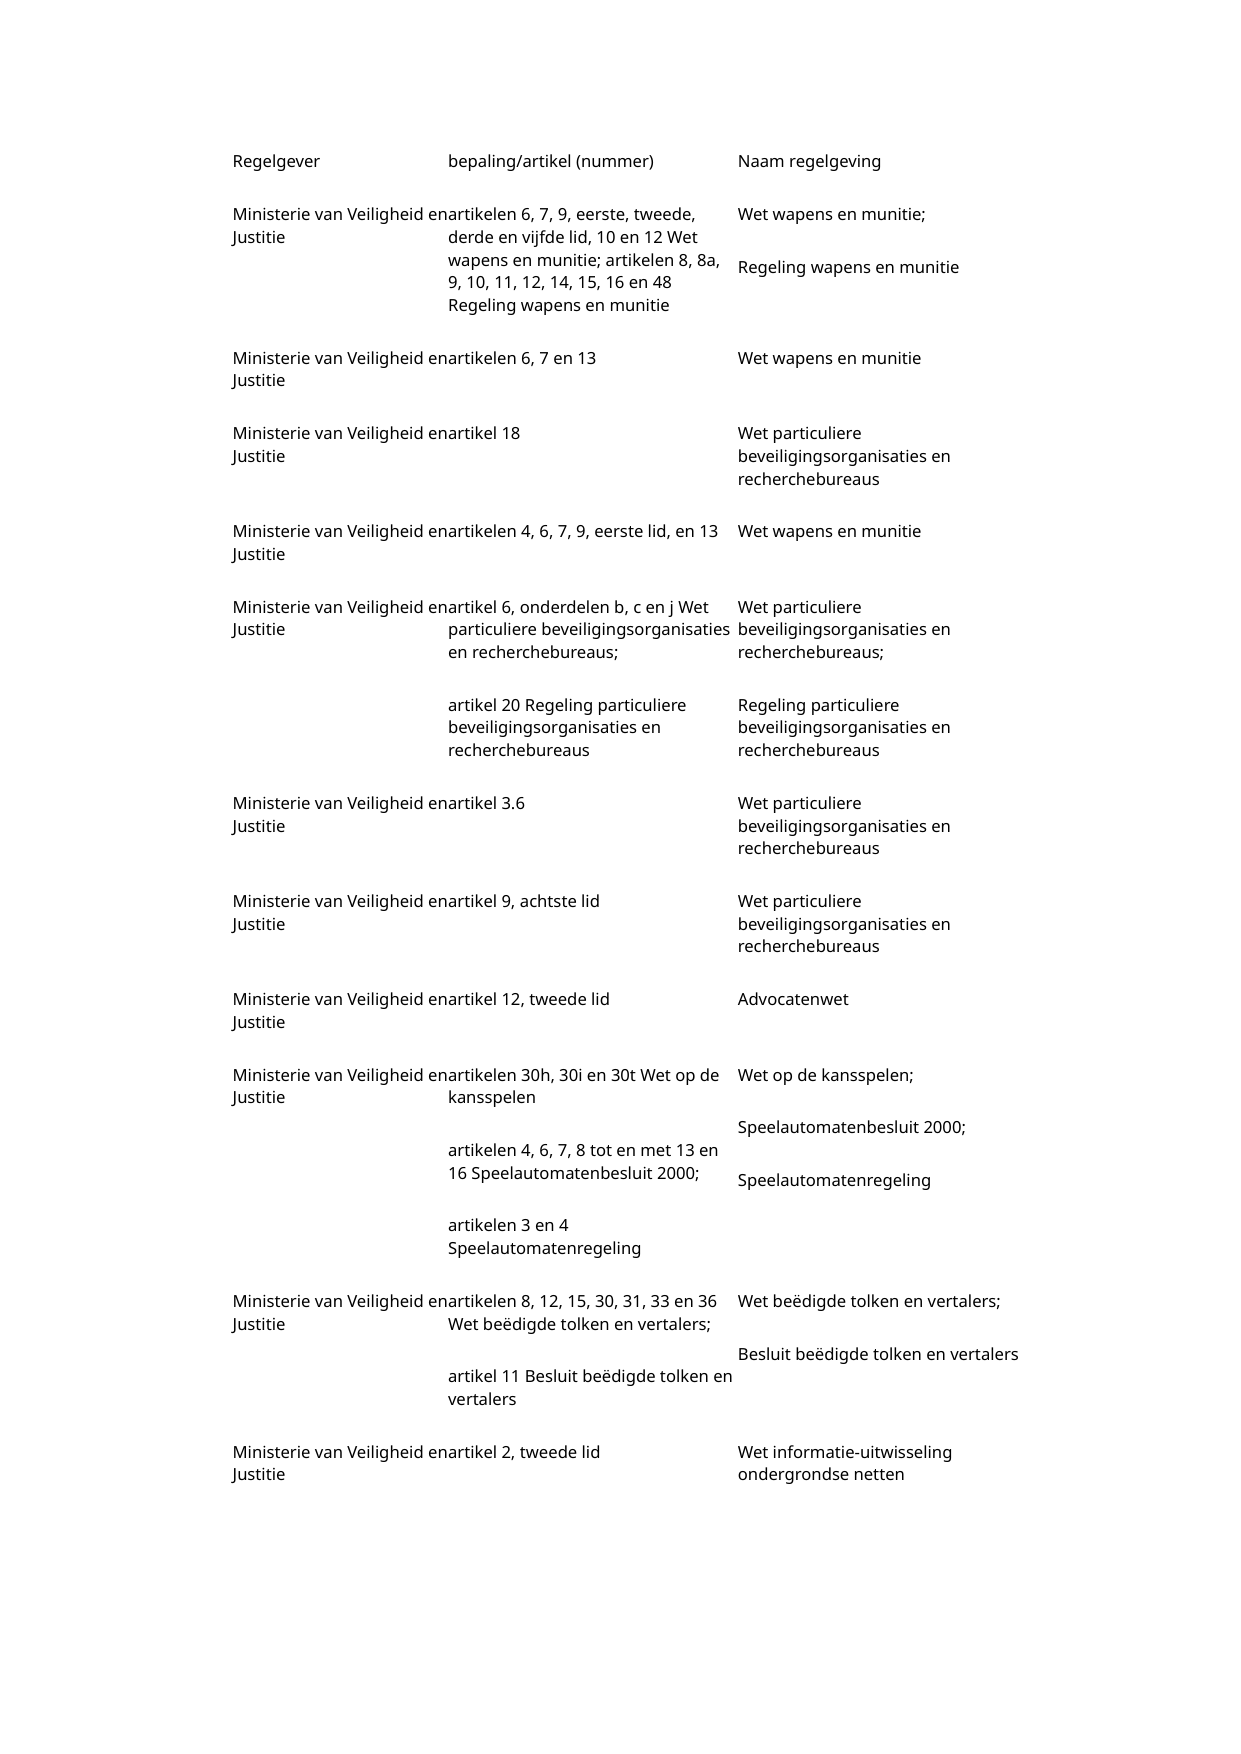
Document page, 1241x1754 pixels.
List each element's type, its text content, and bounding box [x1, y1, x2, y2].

table_cell artikelen 6, 7, 9, eerste, tweede, derde en vijfde lid, 10 en 12 Wet wapens en munitie; artikelen 8, 8a, 9, 10, 11, 12, 14, 15, 16 en 48 Regeling wapens en munitie [448, 203, 738, 346]
table_cell artikelen 8, 12, 15, 30, 31, 33 en 36 Wet beëdigde tolken en vertalers; artikel 11 Besluit beëdigde tolken en vertalers [448, 1289, 738, 1440]
table_header Naam regelgeving [738, 150, 1053, 203]
table_cell artikelen 30h, 30i en 30t Wet op de kansspelen artikelen 4, 6, 7, 8 tot en met 13 en 16 Speelautomatenbesluit 2000; artikelen 3 en 4 Speelautomatenregeling [448, 1063, 738, 1289]
table_cell Ministerie van Veiligheid en Justitie [233, 422, 448, 520]
table_cell Wet op de kansspelen; Speelautomatenbesluit 2000; Speelautomatenregeling [738, 1063, 1053, 1289]
table_cell Ministerie van Veiligheid en Justitie [233, 595, 448, 791]
table_cell Ministerie van Veiligheid en Justitie [233, 1063, 448, 1289]
table_cell Wet wapens en munitie; Regeling wapens en munitie [738, 203, 1053, 346]
table_cell Wet wapens en munitie [738, 520, 1053, 595]
table_cell artikel 9, achtste lid [448, 890, 738, 988]
table_cell Ministerie van Veiligheid en Justitie [233, 520, 448, 595]
table_cell Ministerie van Veiligheid en Justitie [233, 988, 448, 1063]
table_cell Ministerie van Veiligheid en Justitie [233, 203, 448, 346]
table_cell Wet wapens en munitie [738, 346, 1053, 422]
table_cell Ministerie van Veiligheid en Justitie [233, 890, 448, 988]
table_cell Wet particuliere beveiligingsorganisaties en recherchebureaus [738, 890, 1053, 988]
table_cell Ministerie van Veiligheid en Justitie [233, 1440, 448, 1516]
table_cell artikel 6, onderdelen b, c en j Wet particuliere beveiligingsorganisaties en recherchebureaus; artikel 20 Regeling particuliere beveiligingsorganisaties en recherchebureaus [448, 595, 738, 791]
table_cell artikel 2, tweede lid [448, 1440, 738, 1516]
table_cell artikel 18 [448, 422, 738, 520]
table_cell artikel 12, tweede lid [448, 988, 738, 1063]
table_header bepaling/artikel (nummer) [448, 150, 738, 203]
table_cell Wet informatie-uitwisseling ondergrondse netten [738, 1440, 1053, 1516]
table_cell Ministerie van Veiligheid en Justitie [233, 346, 448, 422]
table_cell Ministerie van Veiligheid en Justitie [233, 791, 448, 889]
table_cell Wet beëdigde tolken en vertalers; Besluit beëdigde tolken en vertalers [738, 1289, 1053, 1440]
table_cell Wet particuliere beveiligingsorganisaties en recherchebureaus; Regeling particuliere beveiligingsorganisaties en recherchebureaus [738, 595, 1053, 791]
table_cell Ministerie van Veiligheid en Justitie [233, 1289, 448, 1440]
table_cell artikelen 4, 6, 7, 9, eerste lid, en 13 [448, 520, 738, 595]
table_cell artikel 3.6 [448, 791, 738, 889]
table_cell artikelen 6, 7 en 13 [448, 346, 738, 422]
table_cell Wet particuliere beveiligingsorganisaties en recherchebureaus [738, 422, 1053, 520]
table_cell Advocatenwet [738, 988, 1053, 1063]
table_header Regelgever [233, 150, 448, 203]
table_cell Wet particuliere beveiligingsorganisaties en recherchebureaus [738, 791, 1053, 889]
